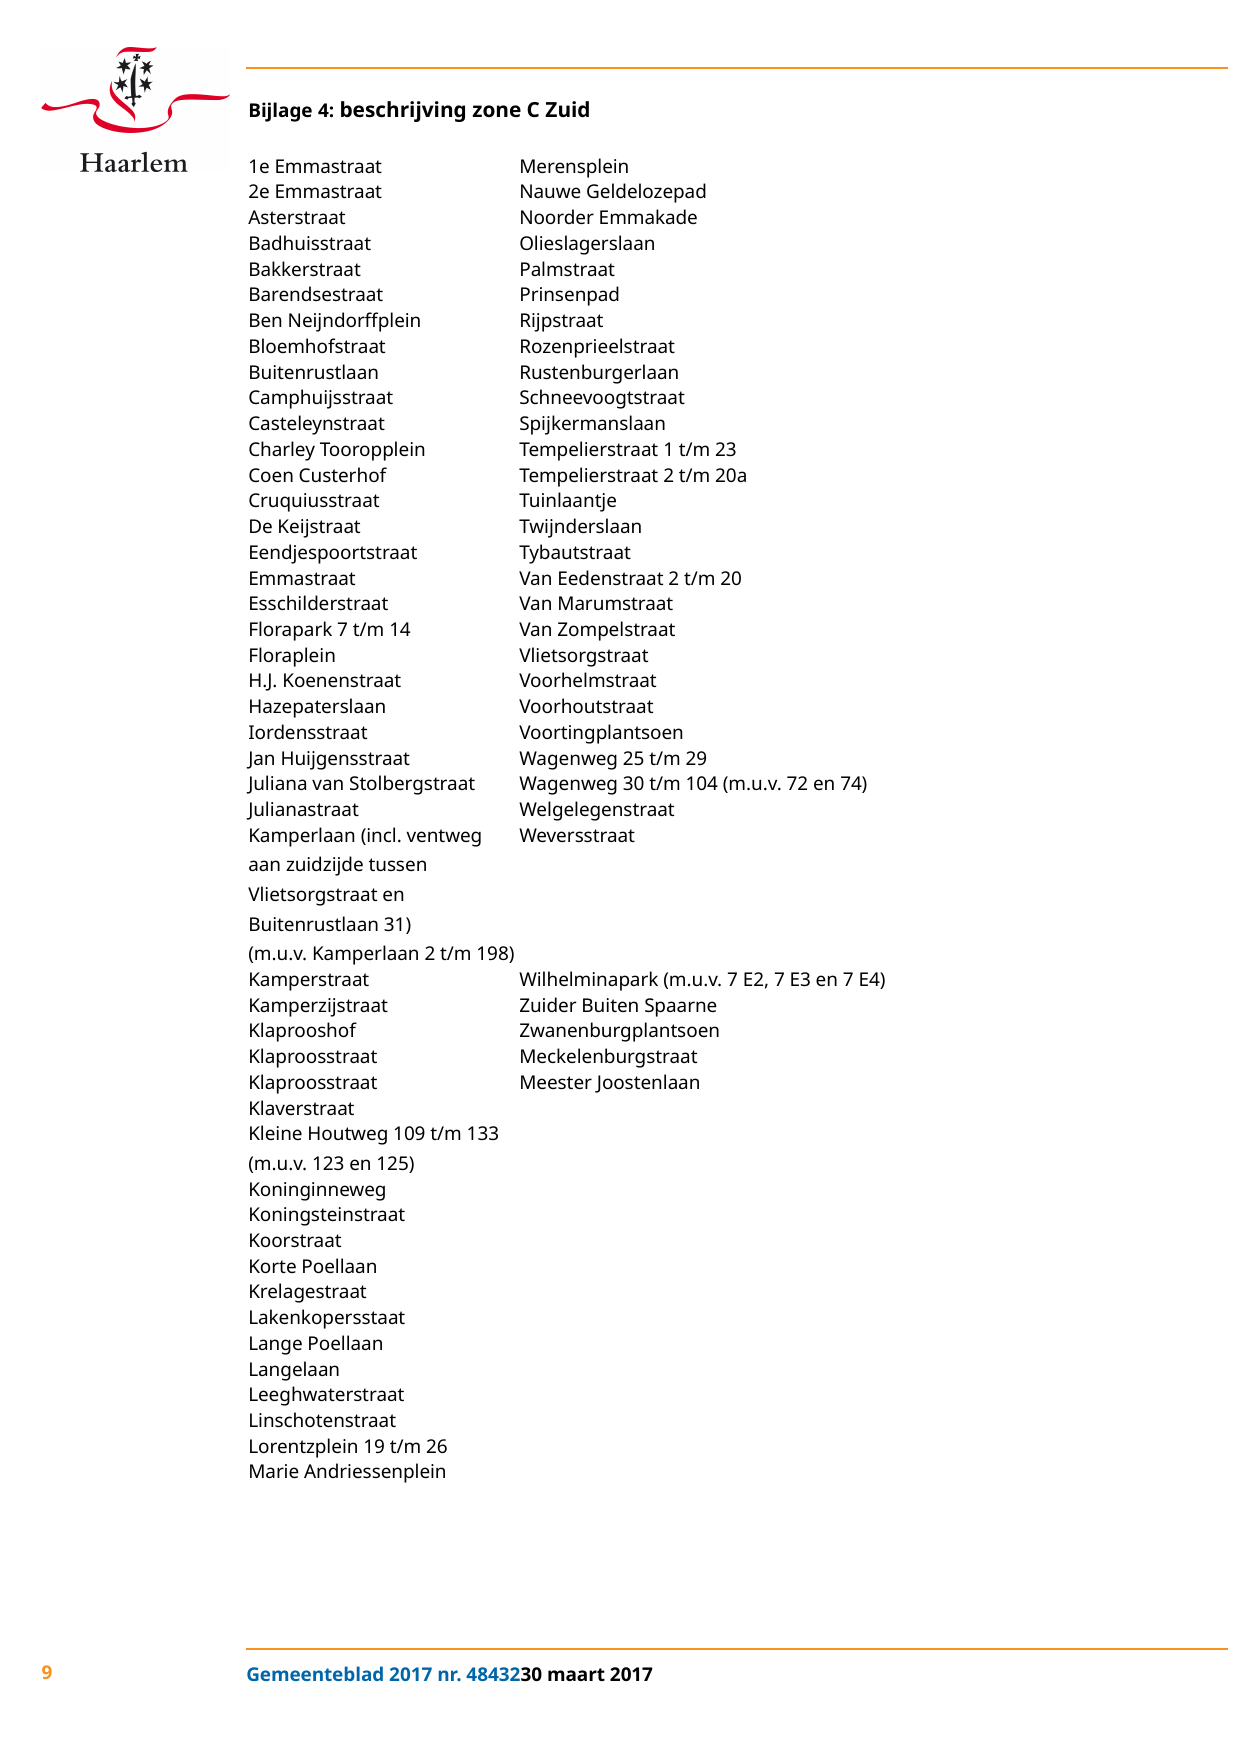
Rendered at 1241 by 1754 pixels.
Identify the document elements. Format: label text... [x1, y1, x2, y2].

table_cell Juliana van Stolbergstraat [248, 771, 519, 796]
table_cell Tempelierstraat 1 t/m 23 [519, 436, 1152, 462]
table_cell Marie Andriessenplein [248, 1459, 519, 1484]
table_cell Palmstraat [519, 256, 1152, 282]
table_cell Floraplein [248, 642, 519, 668]
table_cell Coen Custerhof [248, 462, 519, 487]
table_cell Van Zompelstraat [519, 616, 1152, 642]
table_cell [519, 1433, 1152, 1459]
table_cell Florapark 7 t/m 14 [248, 616, 519, 642]
table_cell Leeghwaterstraat [248, 1382, 519, 1407]
table_cell [519, 1356, 1152, 1382]
table_cell Nauwe Geldelozepad [519, 179, 1152, 204]
table_cell [519, 1382, 1152, 1407]
picture [41, 47, 231, 172]
table_cell Twijnderslaan [519, 513, 1152, 539]
table_cell Van Eedenstraat 2 t/m 20 [519, 565, 1152, 590]
table_cell Koninginneweg [248, 1176, 519, 1201]
table_cell [519, 1201, 1152, 1227]
table_cell Kleine Houtweg 109 t/m 133 (m.u.v. 123 en 125) [248, 1120, 519, 1176]
table_cell De Keijstraat [248, 513, 519, 539]
table_cell Tempelierstraat 2 t/m 20a [519, 462, 1152, 487]
table_cell Barendsestraat [248, 282, 519, 307]
table_cell Kamperlaan (incl. ventweg aan zuidzijde tussen Vlietsorgstraat en Buitenrustlaan 31) (m.u.v. Kamperlaan 2 t/m 198) [248, 822, 519, 966]
table_cell [519, 1407, 1152, 1433]
table_cell Emmastraat [248, 565, 519, 590]
text Bijlage 4: beschrijving zone C Zuid [248, 95, 1152, 123]
table_cell Voorhoutstraat [519, 693, 1152, 719]
table_cell Meckelenburgstraat [519, 1043, 1152, 1069]
table_cell Klaverstraat [248, 1095, 519, 1120]
table_cell Meester Joostenlaan [519, 1069, 1152, 1095]
table_cell Kamperzijstraat [248, 992, 519, 1017]
table_cell Vlietsorgstraat [519, 642, 1152, 668]
table_cell Spijkermanslaan [519, 410, 1152, 436]
table_cell Tuinlaantje [519, 488, 1152, 513]
table_cell Rozenprieelstraat [519, 333, 1152, 359]
table_cell Korte Poellaan [248, 1253, 519, 1279]
table_cell H.J. Koenenstraat [248, 668, 519, 693]
table_cell Krelagestraat [248, 1279, 519, 1304]
table_cell Cruquiusstraat [248, 488, 519, 513]
table_cell [519, 1253, 1152, 1279]
table_cell Klaproosstraat [248, 1069, 519, 1095]
table_cell Lange Poellaan [248, 1330, 519, 1356]
table_cell Wagenweg 25 t/m 29 [519, 745, 1152, 771]
table_cell Wagenweg 30 t/m 104 (m.u.v. 72 en 74) [519, 771, 1152, 796]
table_cell Charley Tooropplein [248, 436, 519, 462]
table_cell Lakenkopersstaat [248, 1304, 519, 1330]
table_cell Koningsteinstraat [248, 1201, 519, 1227]
table_cell Schneevoogtstraat [519, 385, 1152, 410]
table_cell Klaproosstraat [248, 1043, 519, 1069]
table_cell Eendjespoortstraat [248, 539, 519, 565]
table_cell Weversstraat [519, 822, 1152, 966]
table_cell Camphuijsstraat [248, 385, 519, 410]
table_cell Jan Huijgensstraat [248, 745, 519, 771]
table_cell Voortingplantsoen [519, 719, 1152, 745]
table_cell [519, 1330, 1152, 1356]
table_cell Welgelegenstraat [519, 796, 1152, 822]
table_cell Kamperstraat [248, 966, 519, 992]
table_cell Casteleynstraat [248, 410, 519, 436]
table_cell [519, 1227, 1152, 1253]
table_cell Buitenrustlaan [248, 359, 519, 384]
table_cell Lorentzplein 19 t/m 26 [248, 1433, 519, 1459]
table_cell [519, 1176, 1152, 1201]
table_cell Voorhelmstraat [519, 668, 1152, 693]
table_cell Asterstraat [248, 205, 519, 230]
table_cell Badhuisstraat [248, 230, 519, 256]
table_cell Tybautstraat [519, 539, 1152, 565]
table_cell Ben Neijndorffplein [248, 308, 519, 333]
table_cell Zuider Buiten Spaarne [519, 992, 1152, 1017]
table_cell Van Marumstraat [519, 590, 1152, 616]
table_cell Klaprooshof [248, 1018, 519, 1043]
table_cell Noorder Emmakade [519, 205, 1152, 230]
table_cell Julianastraat [248, 796, 519, 822]
table_cell [519, 1459, 1152, 1484]
table_cell Langelaan [248, 1356, 519, 1382]
table_cell [519, 1304, 1152, 1330]
table_cell Bloemhofstraat [248, 333, 519, 359]
table_cell Rijpstraat [519, 308, 1152, 333]
table_cell Iordensstraat [248, 719, 519, 745]
table_cell Bakkerstraat [248, 256, 519, 282]
table_cell Zwanenburgplantsoen [519, 1018, 1152, 1043]
table_cell Esschilderstraat [248, 590, 519, 616]
table_cell Linschotenstraat [248, 1407, 519, 1433]
table_header 1e Emmastraat [248, 153, 519, 179]
table_header Merensplein [519, 153, 1152, 179]
table_cell Prinsenpad [519, 282, 1152, 307]
table_cell [519, 1120, 1152, 1176]
table_cell Koorstraat [248, 1227, 519, 1253]
table_cell Olieslagerslaan [519, 230, 1152, 256]
table_cell [519, 1279, 1152, 1304]
table_cell Hazepaterslaan [248, 693, 519, 719]
table_cell Rustenburgerlaan [519, 359, 1152, 384]
table_cell [519, 1095, 1152, 1120]
table_cell 2e Emmastraat [248, 179, 519, 204]
table_cell Wilhelminapark (m.u.v. 7 E2, 7 E3 en 7 E4) [519, 966, 1152, 992]
